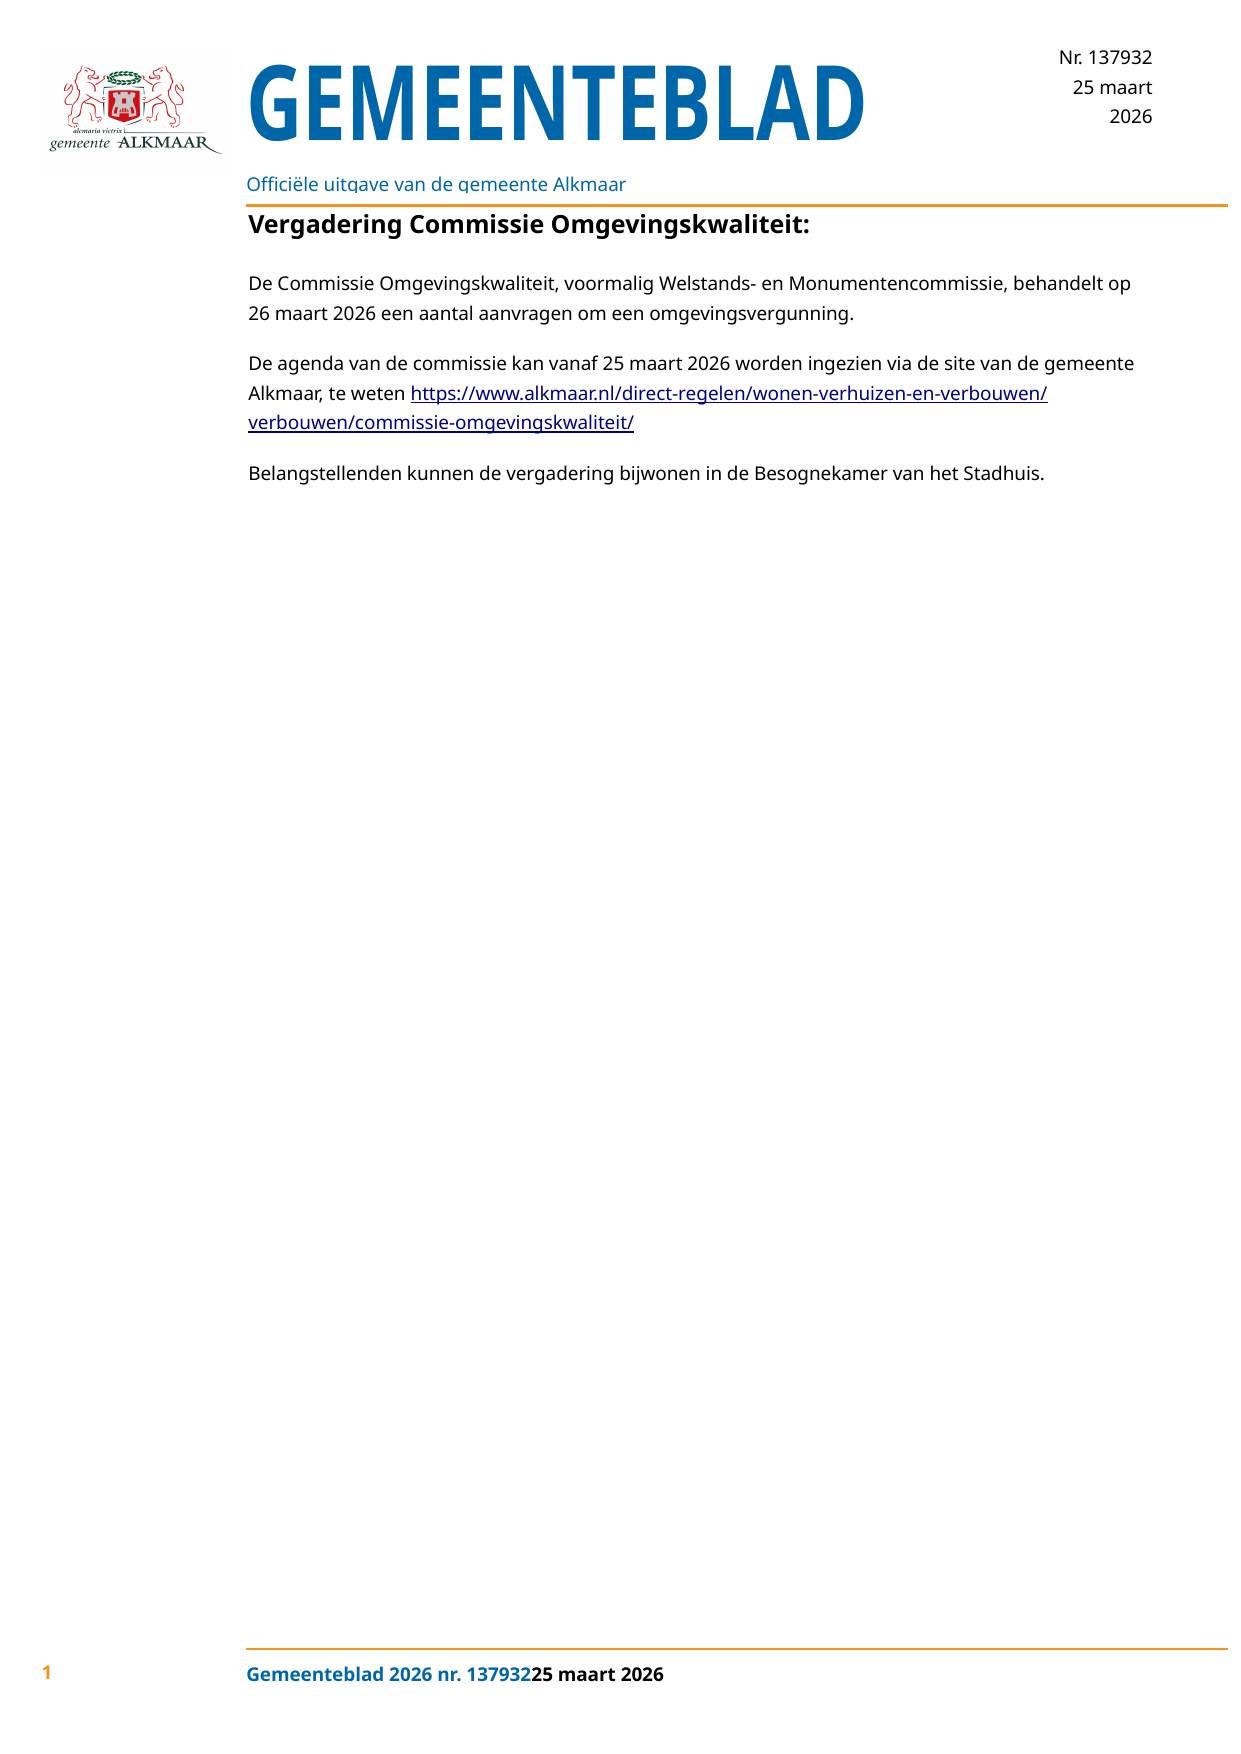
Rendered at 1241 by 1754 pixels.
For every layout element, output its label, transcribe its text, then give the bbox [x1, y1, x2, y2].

text Belangstellenden kunnen de vergadering bijwonen in de Besognekamer van het Stadhuis. [248, 460, 1152, 486]
text De agenda van de commissie kan vanaf 25 maart 2026 worden ingezien via de site van de gemeente Alkmaar, te weten https://www.alkmaar.nl/direct-regelen/wonen-verhuizen-en-verbouwen/verbouwen/commissie-omgevingskwaliteit/ [248, 350, 1152, 435]
text De Commissie Omgevingskwaliteit, voormalig Welstands- en Monumentencommissie, behandelt op 26 maart 2026 een aantal aanvragen om een omgevingsvergunning. [248, 270, 1152, 326]
text Vergadering Commissie Omgevingskwaliteit: [248, 207, 1152, 241]
picture [41, 47, 231, 172]
